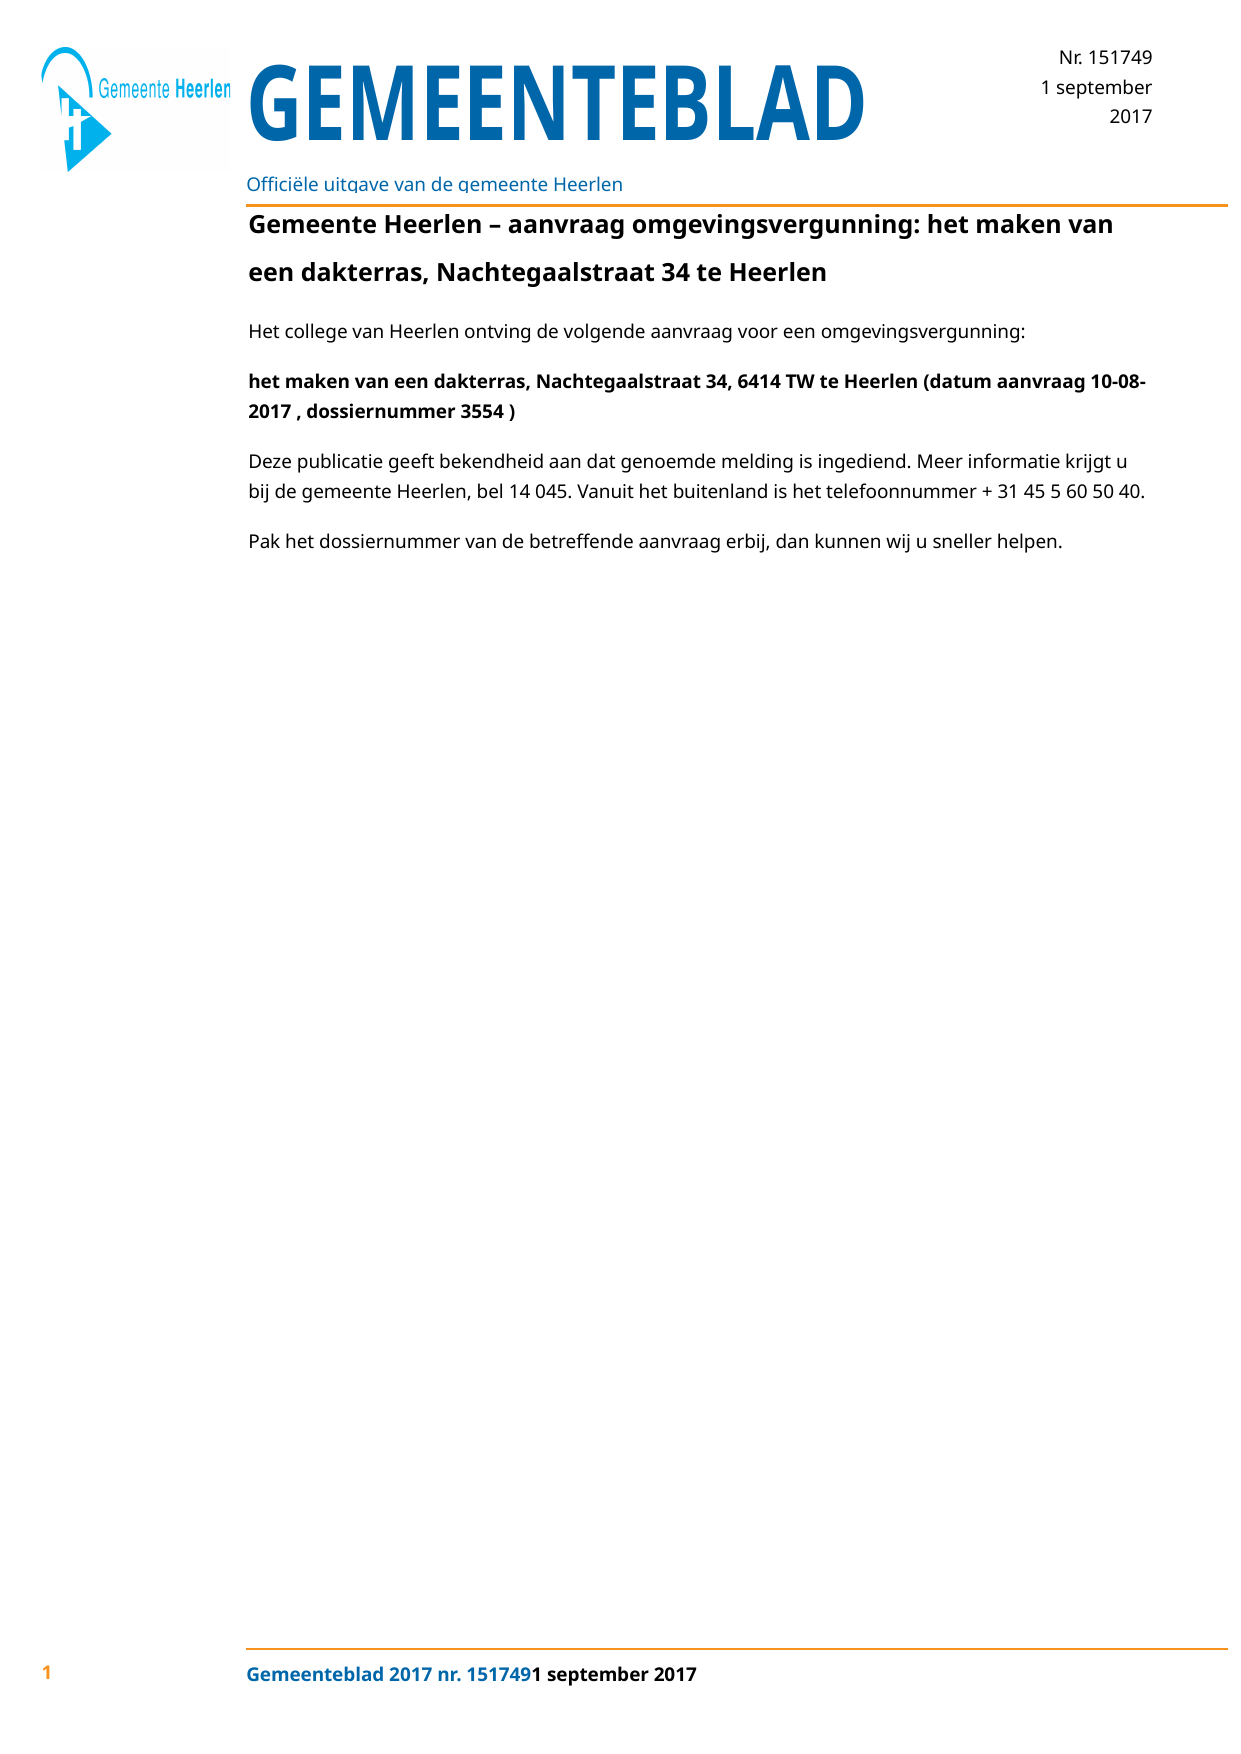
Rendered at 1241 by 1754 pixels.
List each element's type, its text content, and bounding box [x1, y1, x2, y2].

text Gemeente Heerlen – aanvraag omgevingsvergunning: het maken van een dakterras, Nachtegaalstraat 34 te Heerlen [248, 207, 1152, 288]
picture [41, 47, 231, 172]
text Pak het dossiernummer van de betreffende aanvraag erbij, dan kunnen wij u sneller helpen. [248, 528, 1152, 554]
text het maken van een dakterras, Nachtegaalstraat 34, 6414 TW te Heerlen (datum aanvraag 10-08-2017 , dossiernummer 3554 ) [248, 368, 1152, 424]
picture [41, 47, 58, 70]
text Het college van Heerlen ontving de volgende aanvraag voor een omgevingsvergunning: [248, 318, 1152, 344]
text Deze publicatie geeft bekendheid aan dat genoemde melding is ingediend. Meer informatie krijgt u bij de gemeente Heerlen, bel 14 045. Vanuit het buitenland is het telefoonnummer + 31 45 5 60 50 40. [248, 448, 1152, 504]
